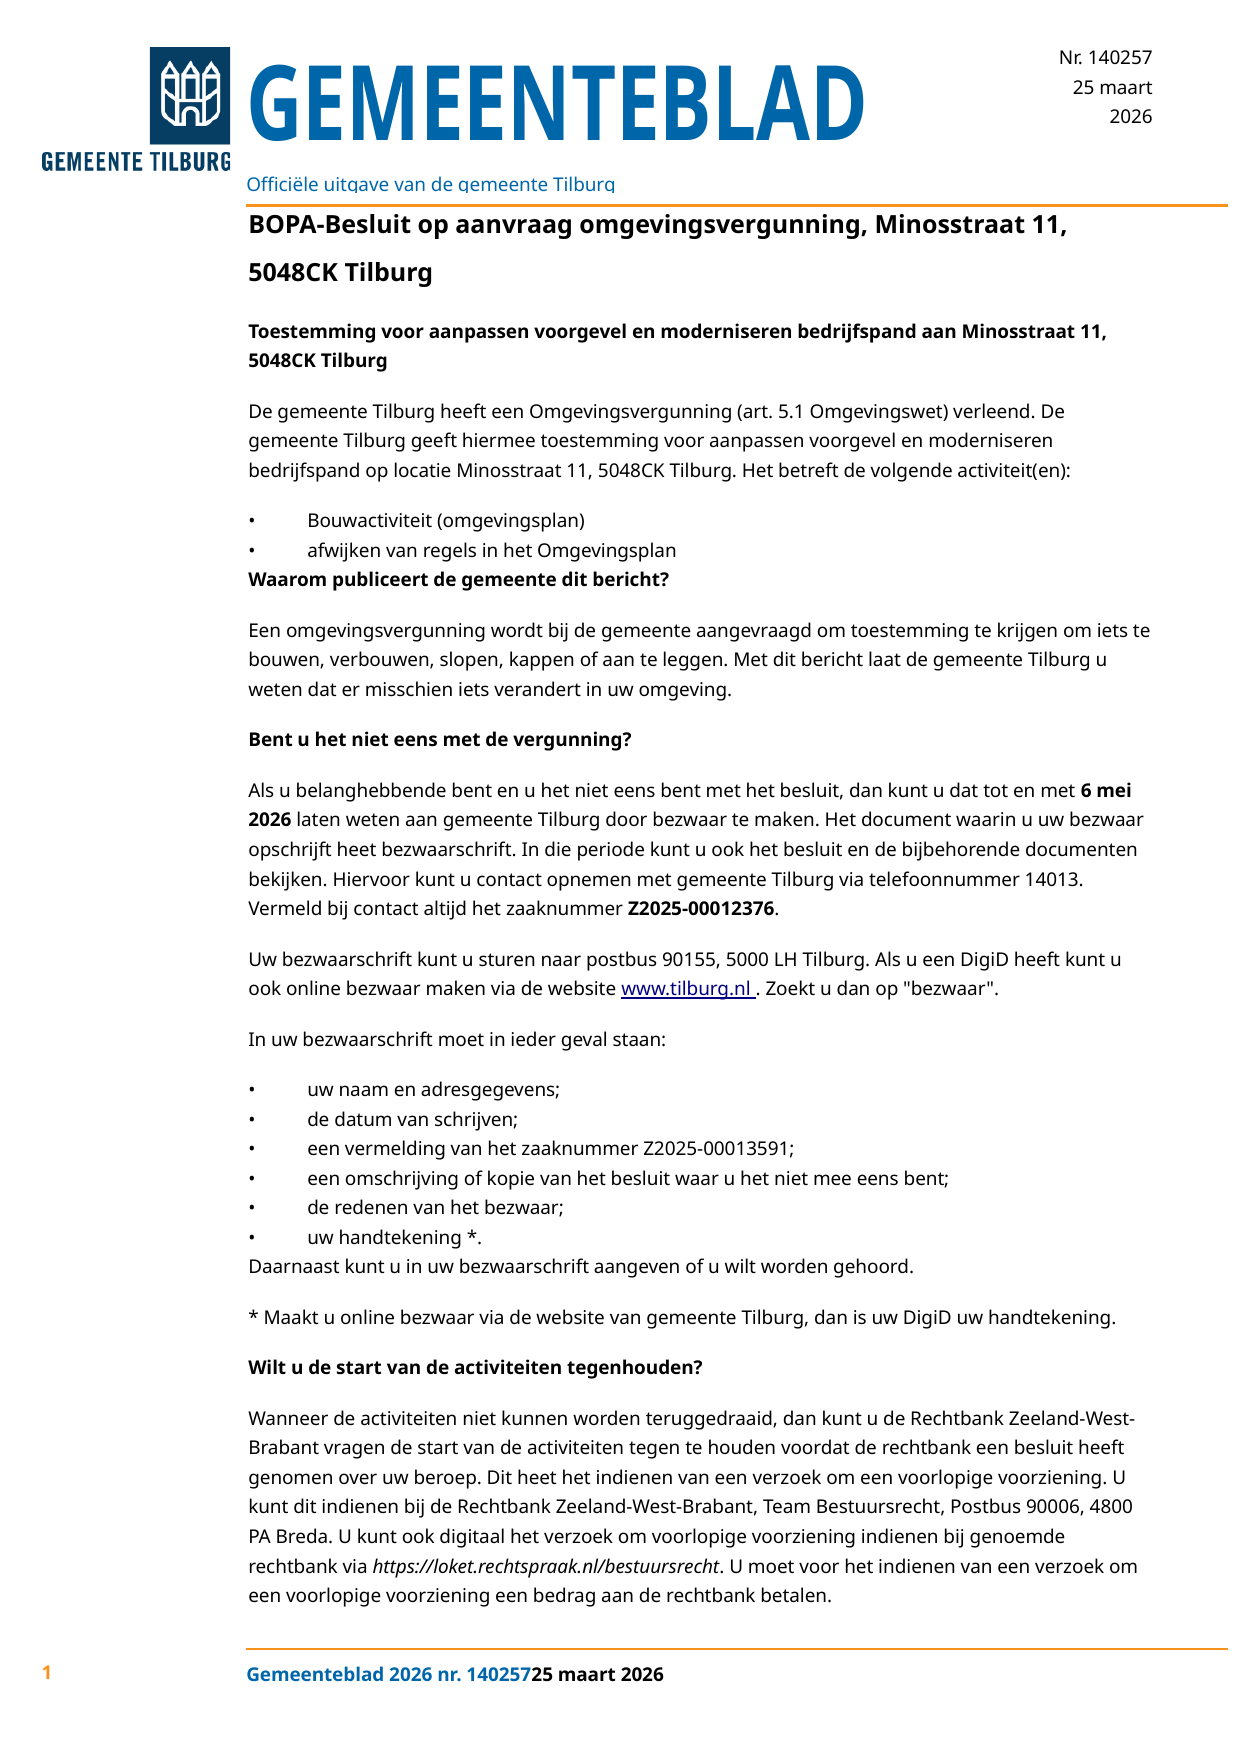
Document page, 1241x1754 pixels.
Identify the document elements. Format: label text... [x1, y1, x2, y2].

text Wilt u de start van de activiteiten tegenhouden? [248, 1354, 1152, 1380]
text Daarnaast kunt u in uw bezwaarschrift aangeven of u wilt worden gehoord. [248, 1254, 1152, 1279]
text In uw bezwaarschrift moet in ieder geval staan: [248, 1026, 1152, 1052]
list een vermelding van het zaaknummer Z2025-00013591; [248, 1135, 1152, 1161]
text Toestemming voor aanpassen voorgevel en moderniseren bedrijfspand aan Minosstraat 11, 5048CK Tilburg [248, 318, 1152, 373]
text Bent u het niet eens met de vergunning? [248, 727, 1152, 752]
text Als u belanghebbende bent en u het niet eens bent met het besluit, dan kunt u dat tot en met 6 mei 2026 laten weten aan gemeente Tilburg door bezwaar te maken. Het document waarin u uw bezwaar opschrijft heet bezwaarschrift. In die periode kunt u ook het besluit en de bijbehorende documenten bekijken. Hiervoor kunt u contact opnemen met gemeente Tilburg via telefoonnummer 14013. Vermeld bij contact altijd het zaaknummer Z2025-00012376. [248, 777, 1152, 921]
list uw handtekening *. [248, 1224, 1152, 1250]
list afwijken van regels in het Omgevingsplan [248, 537, 1152, 563]
list een omschrijving of kopie van het besluit waar u het niet mee eens bent; [248, 1165, 1152, 1191]
text Waarom publiceert de gemeente dit bericht? [248, 567, 1152, 592]
list de datum van schrijven; [248, 1106, 1152, 1132]
text * Maakt u online bezwaar via de website van gemeente Tilburg, dan is uw DigiD uw handtekening. [248, 1304, 1152, 1330]
text De gemeente Tilburg heeft een Omgevingsvergunning (art. 5.1 Omgevingswet) verleend. De gemeente Tilburg geeft hiermee toestemming voor aanpassen voorgevel en moderniseren bedrijfspand op locatie Minosstraat 11, 5048CK Tilburg. Het betreft de volgende activiteit(en): [248, 398, 1152, 483]
list Bouwactiviteit (omgevingsplan) [248, 507, 1152, 533]
text Uw bezwaarschrift kunt u sturen naar postbus 90155, 5000 LH Tilburg. Als u een DigiD heeft kunt u ook online bezwaar maken via de website www.tilburg.nl . Zoekt u dan op "bezwaar". [248, 946, 1152, 1001]
text BOPA-Besluit op aanvraag omgevingsvergunning, Minosstraat 11, 5048CK Tilburg [248, 207, 1152, 288]
list uw naam en adresgegevens; [248, 1076, 1152, 1102]
list de redenen van het bezwaar; [248, 1194, 1152, 1220]
picture [41, 47, 231, 172]
text Wanneer de activiteiten niet kunnen worden teruggedraaid, dan kunt u de Rechtbank Zeeland-West-Brabant vragen de start van de activiteiten tegen te houden voordat de rechtbank een besluit heeft genomen over uw beroep. Dit heet het indienen van een verzoek om een voorlopige voorziening. U kunt dit indienen bij de Rechtbank Zeeland-West-Brabant, Team Bestuursrecht, Postbus 90006, 4800 PA Breda. U kunt ook digitaal het verzoek om voorlopige voorziening indienen bij genoemde rechtbank via https://loket.rechtspraak.nl/bestuursrecht. U moet voor het indienen van een verzoek om een voorlopige voorziening een bedrag aan de rechtbank betalen. [248, 1405, 1152, 1608]
text Een omgevingsvergunning wordt bij de gemeente aangevraagd om toestemming te krijgen om iets te bouwen, verbouwen, slopen, kappen of aan te leggen. Met dit bericht laat de gemeente Tilburg u weten dat er misschien iets verandert in uw omgeving. [248, 617, 1152, 702]
